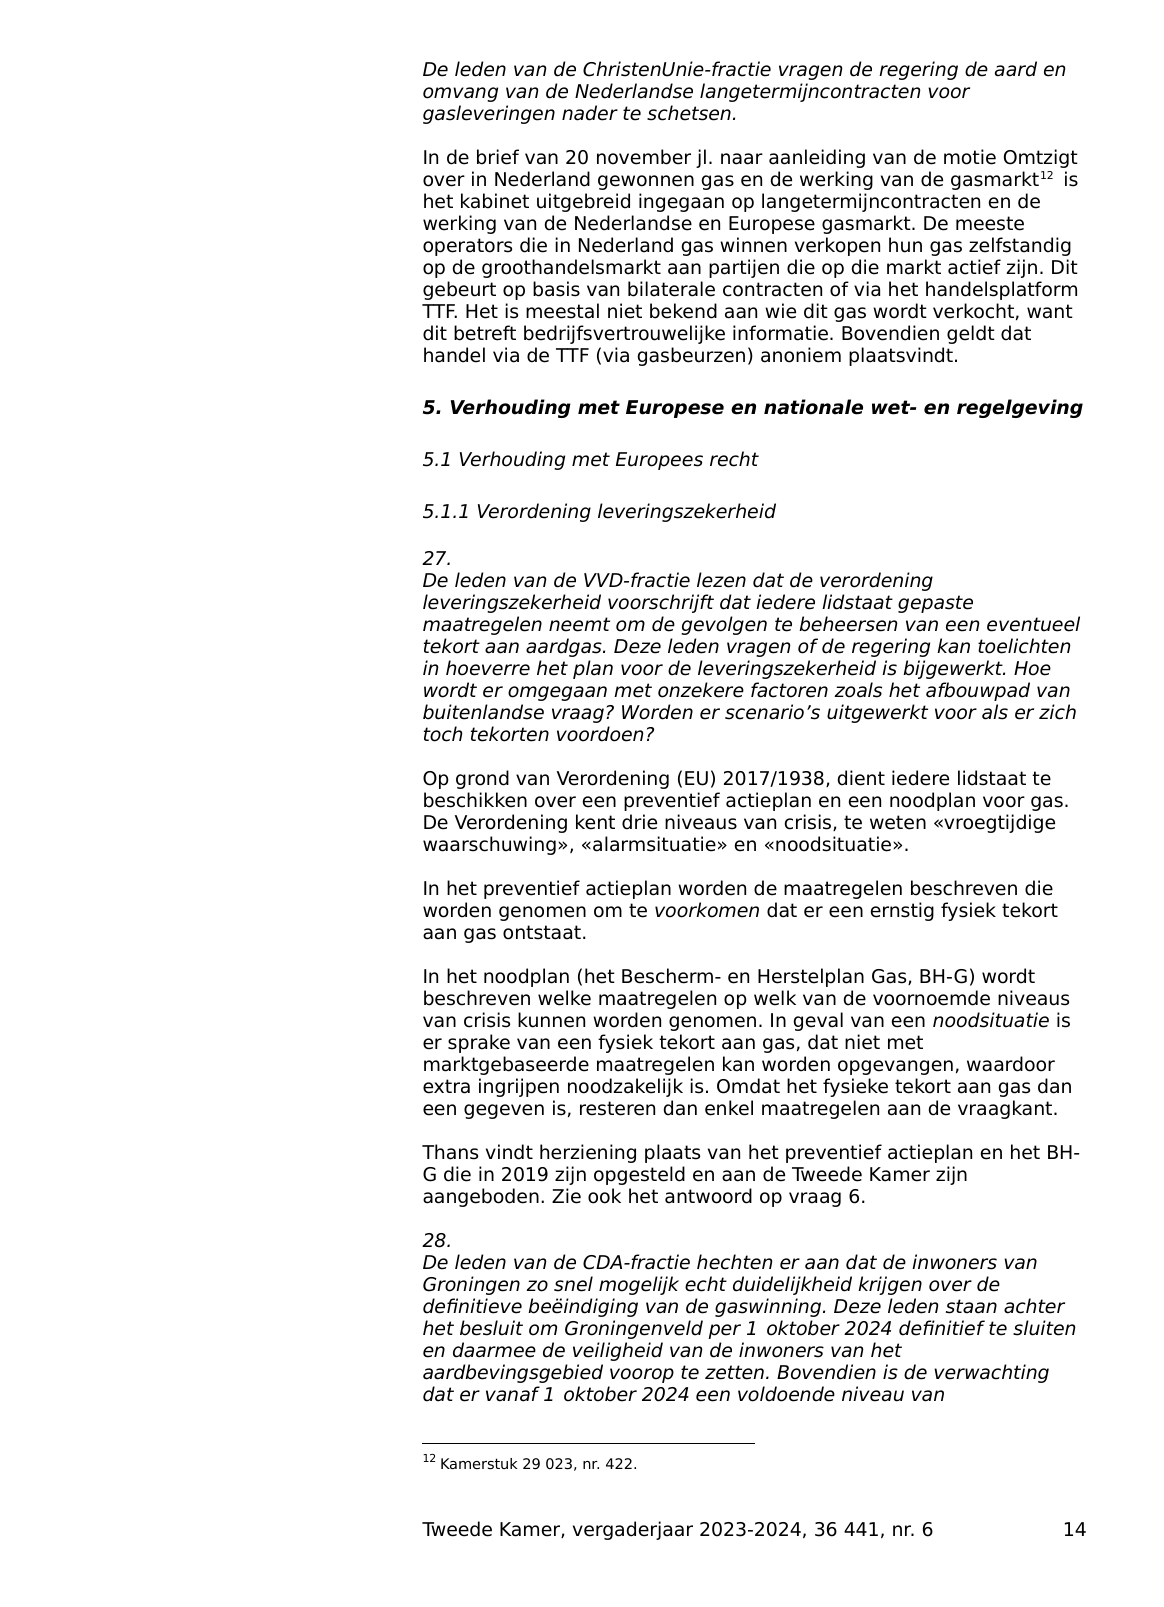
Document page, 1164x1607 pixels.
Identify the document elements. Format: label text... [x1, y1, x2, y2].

subtitle 5. Verhouding met Europese en nationale wet- en regelgeving [422, 397, 1087, 419]
subtitle 5.1.1 Verordening leveringszekerheid [422, 501, 1087, 523]
text Kamerstuk 29 023, nr. 422. [422, 1452, 1087, 1474]
text In het noodplan (het Bescherm- en Herstelplan Gas, BH-G) wordt beschreven welke maatregelen op welk van de voornoemde niveaus van crisis kunnen worden genomen. In geval van een noodsituatie is er sprake van een fysiek tekort aan gas, dat niet met marktgebaseerde maatregelen kan worden opgevangen, waardoor extra ingrijpen noodzakelijk is. Omdat het fysieke tekort aan gas dan een gegeven is, resteren dan enkel maatregelen aan de vraagkant. [422, 966, 1087, 1120]
text Op grond van Verordening (EU) 2017/1938, dient iedere lidstaat te beschikken over een preventief actieplan en een noodplan voor gas. De Verordening kent drie niveaus van crisis, te weten «vroegtijdige waarschuwing», «alarmsituatie» en «noodsituatie». [422, 768, 1087, 856]
subtitle 5.1 Verhouding met Europees recht [422, 449, 1087, 471]
text 28. [422, 1230, 1087, 1252]
text De leden van de CDA-fractie hechten er aan dat de inwoners van Groningen zo snel mogelijk echt duidelijkheid krijgen over de definitieve beëindiging van de gaswinning. Deze leden staan achter het besluit om Groningenveld per 1 oktober 2024 definitief te sluiten en daarmee de veiligheid van de inwoners van het aardbevingsgebied voorop te zetten. Bovendien is de verwachting dat er vanaf 1 oktober 2024 een voldoende niveau van [422, 1252, 1087, 1406]
text De leden van de ChristenUnie-fractie vragen de regering de aard en omvang van de Nederlandse langetermijncontracten voor gasleveringen nader te schetsen. [422, 59, 1087, 125]
text De leden van de VVD-fractie lezen dat de verordening leveringszekerheid voorschrijft dat iedere lidstaat gepaste maatregelen neemt om de gevolgen te beheersen van een eventueel tekort aan aardgas. Deze leden vragen of de regering kan toelichten in hoeverre het plan voor de leveringszekerheid is bijgewerkt. Hoe wordt er omgegaan met onzekere factoren zoals het afbouwpad van buitenlandse vraag? Worden er scenario’s uitgewerkt voor als er zich toch tekorten voordoen? [422, 570, 1087, 746]
text In het preventief actieplan worden de maatregelen beschreven die worden genomen om te voorkomen dat er een ernstig fysiek tekort aan gas ontstaat. [422, 878, 1087, 944]
text Thans vindt herziening plaats van het preventief actieplan en het BH-G die in 2019 zijn opgesteld en aan de Tweede Kamer zijn aangeboden. Zie ook het antwoord op vraag 6. [422, 1142, 1087, 1208]
text In de brief van 20 november jl. naar aanleiding van de motie Omtzigt over in Nederland gewonnen gas en de werking van de gasmarkt is het kabinet uitgebreid ingegaan op langetermijncontracten en de werking van de Nederlandse en Europese gasmarkt. De meeste operators die in Nederland gas winnen verkopen hun gas zelfstandig op de groothandelsmarkt aan partijen die op die markt actief zijn. Dit gebeurt op basis van bilaterale contracten of via het handelsplatform TTF. Het is meestal niet bekend aan wie dit gas wordt verkocht, want dit betreft bedrijfsvertrouwelijke informatie. Bovendien geldt dat handel via de TTF (via gasbeurzen) anoniem plaatsvindt. [422, 147, 1087, 367]
text 27. [422, 548, 1087, 570]
